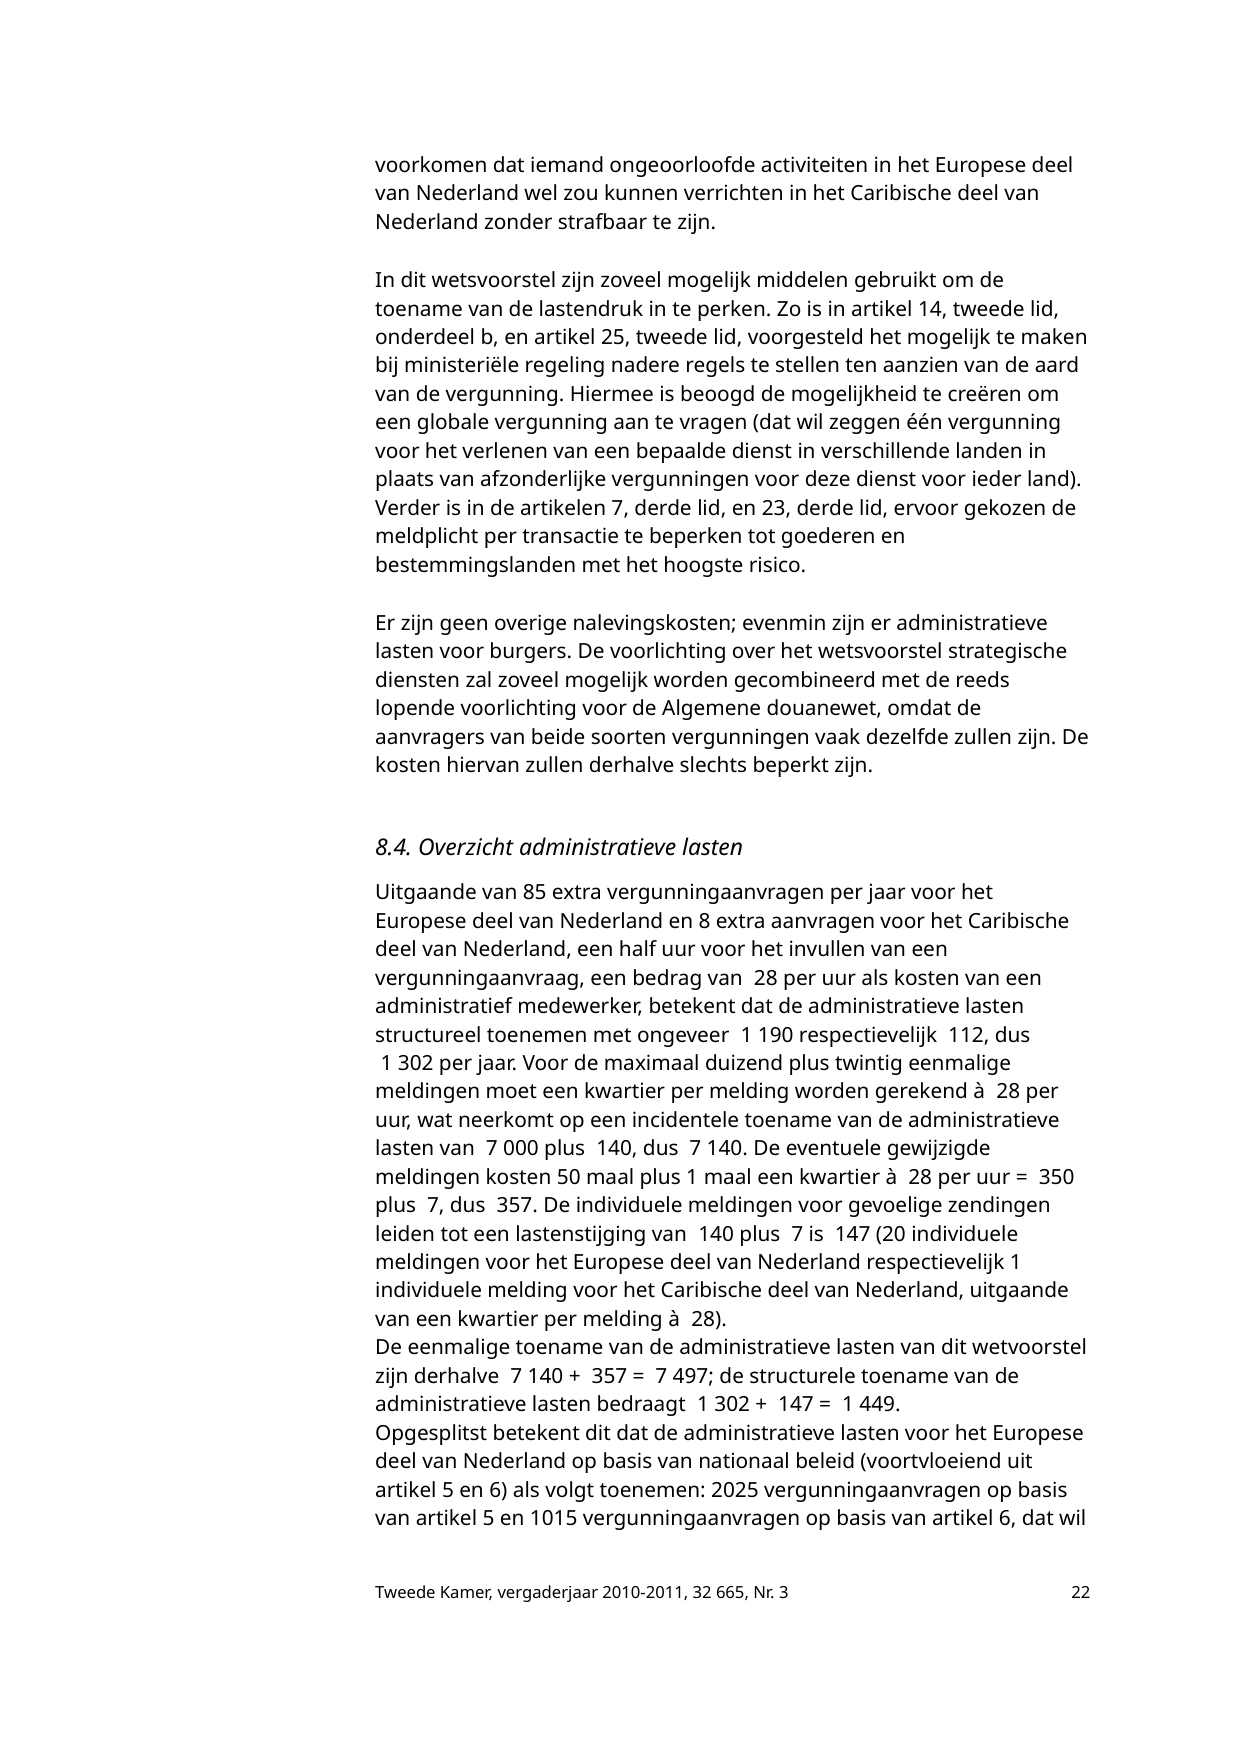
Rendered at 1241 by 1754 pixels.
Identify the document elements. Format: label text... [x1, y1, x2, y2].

text De eenmalige toename van de administratieve lasten van dit wetvoorstel zijn derhalve  7 140 +  357 =  7 497; de structurele toename van de administratieve lasten bedraagt  1 302 +  147 =  1 449. [375, 1332, 1090, 1418]
text In dit wetsvoorstel zijn zoveel mogelijk middelen gebruikt om de toename van de lastendruk in te perken. Zo is in artikel 14, tweede lid, onderdeel b, en artikel 25, tweede lid, voorgesteld het mogelijk te maken bij ministeriële regeling nadere regels te stellen ten aanzien van de aard van de vergunning. Hiermee is beoogd de mogelijkheid te creëren om een globale vergunning aan te vragen (dat wil zeggen één vergunning voor het verlenen van een bepaalde dienst in verschillende landen in plaats van afzonderlijke vergunningen voor deze dienst voor ieder land). Verder is in de artikelen 7, derde lid, en 23, derde lid, ervoor gekozen de meldplicht per transactie te beperken tot goederen en bestemmingslanden met het hoogste risico. [375, 265, 1090, 578]
subtitle 8.4. Overzicht administratieve lasten [375, 831, 1090, 862]
text Er zijn geen overige nalevingskosten; evenmin zijn er administratieve lasten voor burgers. De voorlichting over het wetsvoorstel strategische diensten zal zoveel mogelijk worden gecombineerd met de reeds lopende voorlichting voor de Algemene douanewet, omdat de aanvragers van beide soorten vergunningen vaak dezelfde zullen zijn. De kosten hiervan zullen derhalve slechts beperkt zijn. [375, 608, 1090, 779]
text Opgesplitst betekent dit dat de administratieve lasten voor het Europese deel van Nederland op basis van nationaal beleid (voortvloeiend uit artikel 5 en 6) als volgt toenemen: 2025 vergunningaanvragen op basis van artikel 5 en 1015 vergunningaanvragen op basis van artikel 6, dat wil [375, 1418, 1090, 1532]
text voorkomen dat iemand ongeoorloofde activiteiten in het Europese deel van Nederland wel zou kunnen verrichten in het Caribische deel van Nederland zonder strafbaar te zijn. [375, 150, 1090, 235]
text Uitgaande van 85 extra vergunningaanvragen per jaar voor het Europese deel van Nederland en 8 extra aanvragen voor het Caribische deel van Nederland, een half uur voor het invullen van een vergunningaanvraag, een bedrag van  28 per uur als kosten van een administratief medewerker, betekent dat de administratieve lasten structureel toenemen met ongeveer  1 190 respectievelijk  112, dus  1 302 per jaar. Voor de maximaal duizend plus twintig eenmalige meldingen moet een kwartier per melding worden gerekend à  28 per uur, wat neerkomt op een incidentele toename van de administratieve lasten van  7 000 plus  140, dus  7 140. De eventuele gewijzigde meldingen kosten 50 maal plus 1 maal een kwartier à  28 per uur =  350 plus  7, dus  357. De individuele meldingen voor gevoelige zendingen leiden tot een lastenstijging van  140 plus  7 is  147 (20 individuele meldingen voor het Europese deel van Nederland respectievelijk 1 individuele melding voor het Caribische deel van Nederland, uitgaande van een kwartier per melding à  28). [375, 877, 1090, 1332]
